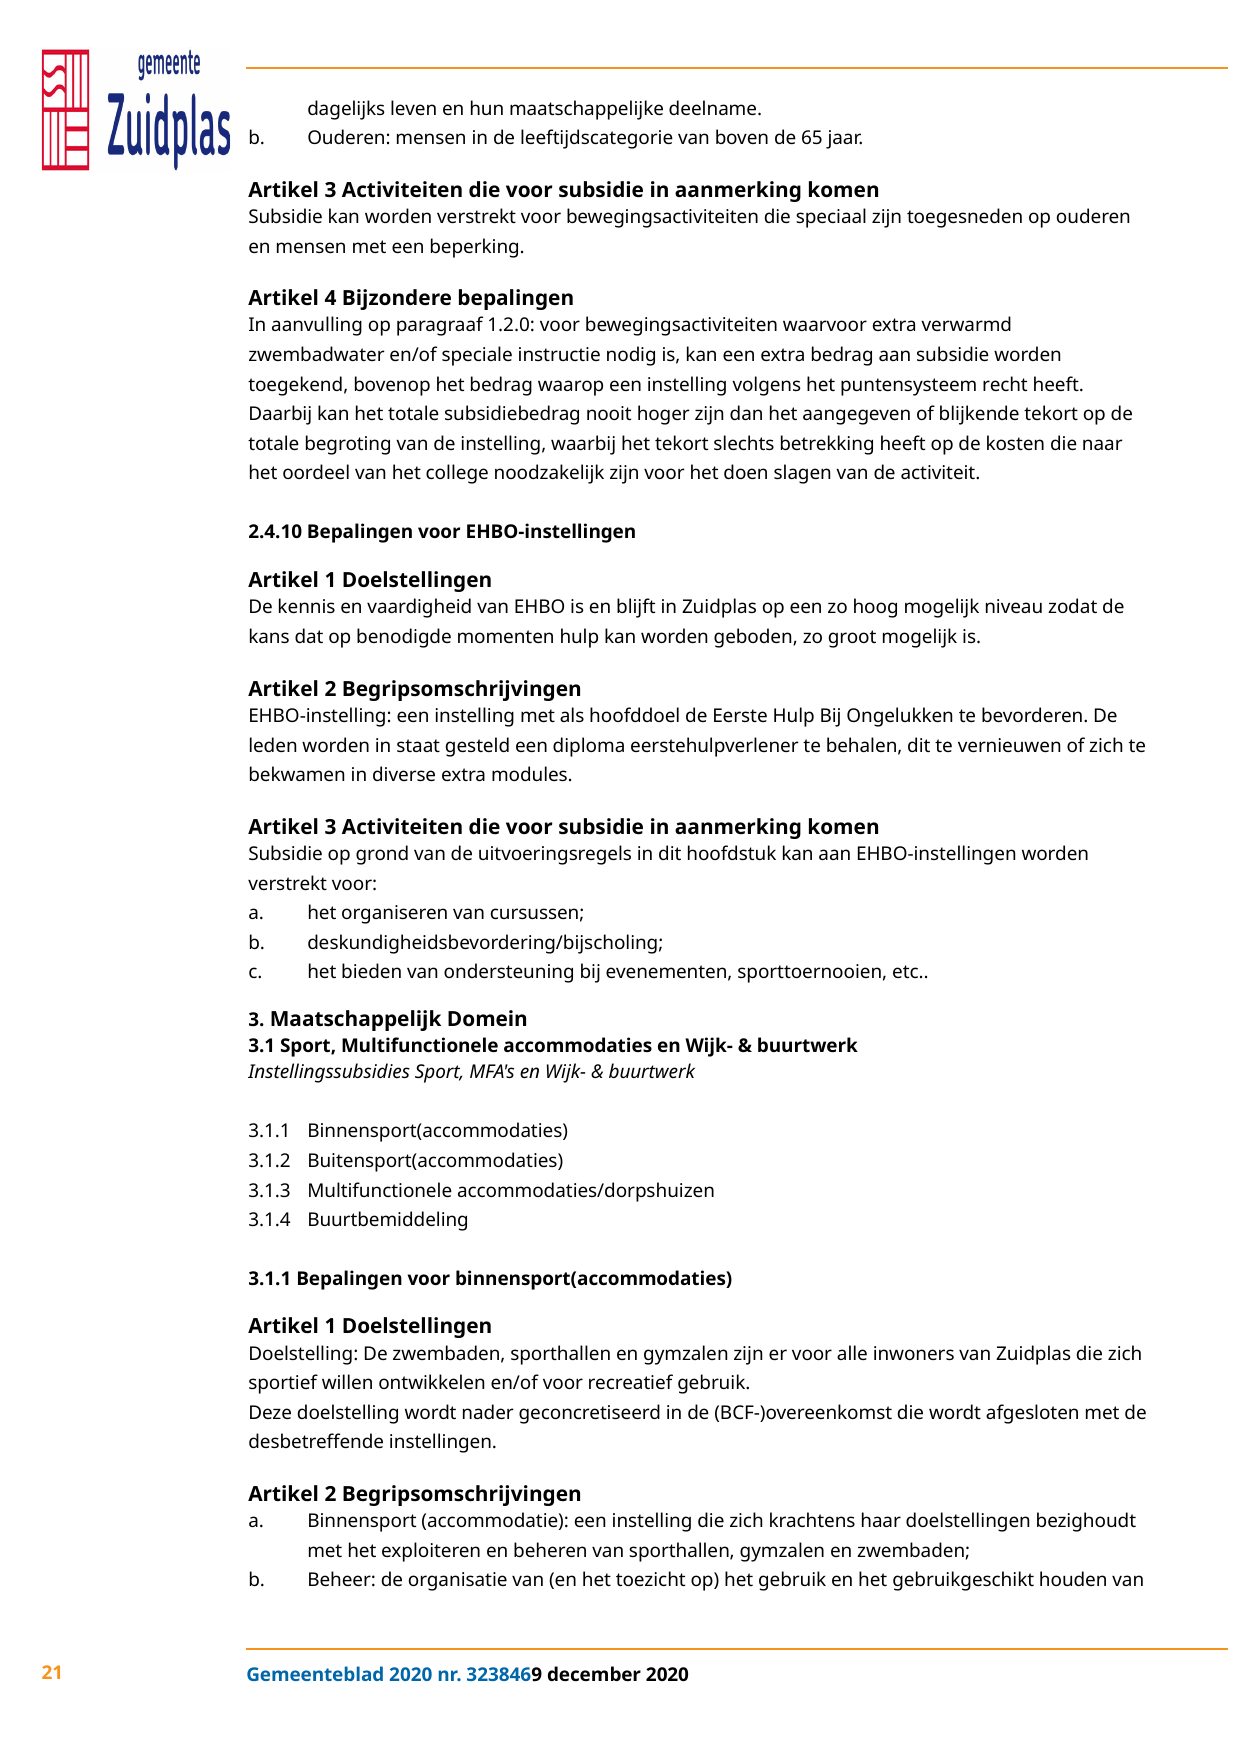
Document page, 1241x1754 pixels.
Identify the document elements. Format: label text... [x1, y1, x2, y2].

text 3. Maatschappelijk Domein [248, 1004, 1152, 1033]
text Instellingssubsidies Sport, MFA's en Wijk- & buurtwerk [248, 1058, 1152, 1084]
list Ouderen: mensen in de leeftijdscategorie van boven de 65 jaar. [248, 124, 1152, 150]
list Beheer: de organisatie van (en het toezicht op) het gebruik en het gebruikgeschikt houden van [248, 1567, 1152, 1592]
picture [41, 47, 231, 172]
list het organiseren van cursussen; [248, 899, 1152, 925]
text Artikel 4 Bijzondere bepalingen [248, 283, 1152, 312]
text De kennis en vaardigheid van EHBO is en blijft in Zuidplas op een zo hoog mogelijk niveau zodat de kans dat op benodigde momenten hulp kan worden geboden, zo groot mogelijk is. [248, 594, 1152, 649]
list deskundigheidsbevordering/bijscholing; [248, 929, 1152, 955]
text Artikel 1 Doelstellingen [248, 565, 1152, 594]
text Deze doelstelling wordt nader geconcretiseerd in de (BCF-)overeenkomst die wordt afgesloten met de desbetreffende instellingen. [248, 1399, 1152, 1454]
text Artikel 3 Activiteiten die voor subsidie in aanmerking komen [248, 175, 1152, 203]
table_header Binnensport(accommodaties) Buitensport(accommodaties) Multifunctionele accommodaties/dorpshuizen Buurtbemiddeling [248, 1118, 1152, 1232]
text Artikel 2 Begripsomschrijvingen [248, 674, 1152, 702]
text Subsidie op grond van de uitvoeringsregels in dit hoofdstuk kan aan EHBO-instellingen worden verstrekt voor: [248, 840, 1152, 896]
text Daarbij kan het totale subsidiebedrag nooit hoger zijn dan het aangegeven of blijkende tekort op de totale begroting van de instelling, waarbij het tekort slechts betrekking heeft op de kosten die naar het oordeel van het college noodzakelijk zijn voor het doen slagen van de activiteit. [248, 400, 1152, 485]
text 2.4.10 Bepalingen voor EHBO-instellingen [248, 519, 1152, 544]
list het bieden van ondersteuning bij evenementen, sporttoernooien, etc.. [248, 958, 1152, 984]
text 3.1 Sport, Multifunctionele accommodaties en Wijk- & buurtwerk [248, 1033, 1152, 1058]
text Subsidie kan worden verstrekt voor bewegingsactiviteiten die speciaal zijn toegesneden op ouderen en mensen met een beperking. [248, 203, 1152, 258]
list dagelijks leven en hun maatschappelijke deelname. [248, 95, 1152, 121]
text Artikel 3 Activiteiten die voor subsidie in aanmerking komen [248, 812, 1152, 840]
text Doelstelling: De zwembaden, sporthallen en gymzalen zijn er voor alle inwoners van Zuidplas die zich sportief willen ontwikkelen en/of voor recreatief gebruik. [248, 1340, 1152, 1395]
text In aanvulling op paragraaf 1.2.0: voor bewegingsactiviteiten waarvoor extra verwarmd zwembadwater en/of speciale instructie nodig is, kan een extra bedrag aan subsidie worden toegekend, bovenop het bedrag waarop een instelling volgens het puntensysteem recht heeft. [248, 312, 1152, 397]
text Artikel 1 Doelstellingen [248, 1311, 1152, 1340]
list Binnensport (accommodatie): een instelling die zich krachtens haar doelstellingen bezighoudt met het exploiteren en beheren van sporthallen, gymzalen en zwembaden; [248, 1507, 1152, 1563]
text EHBO-instelling: een instelling met als hoofddoel de Eerste Hulp Bij Ongelukken te bevorderen. De leden worden in staat gesteld een diploma eerstehulpverlener te behalen, dit te vernieuwen of zich te bekwamen in diverse extra modules. [248, 702, 1152, 787]
text Artikel 2 Begripsomschrijvingen [248, 1479, 1152, 1507]
text 3.1.1 Bepalingen voor binnensport(accommodaties) [248, 1265, 1152, 1291]
